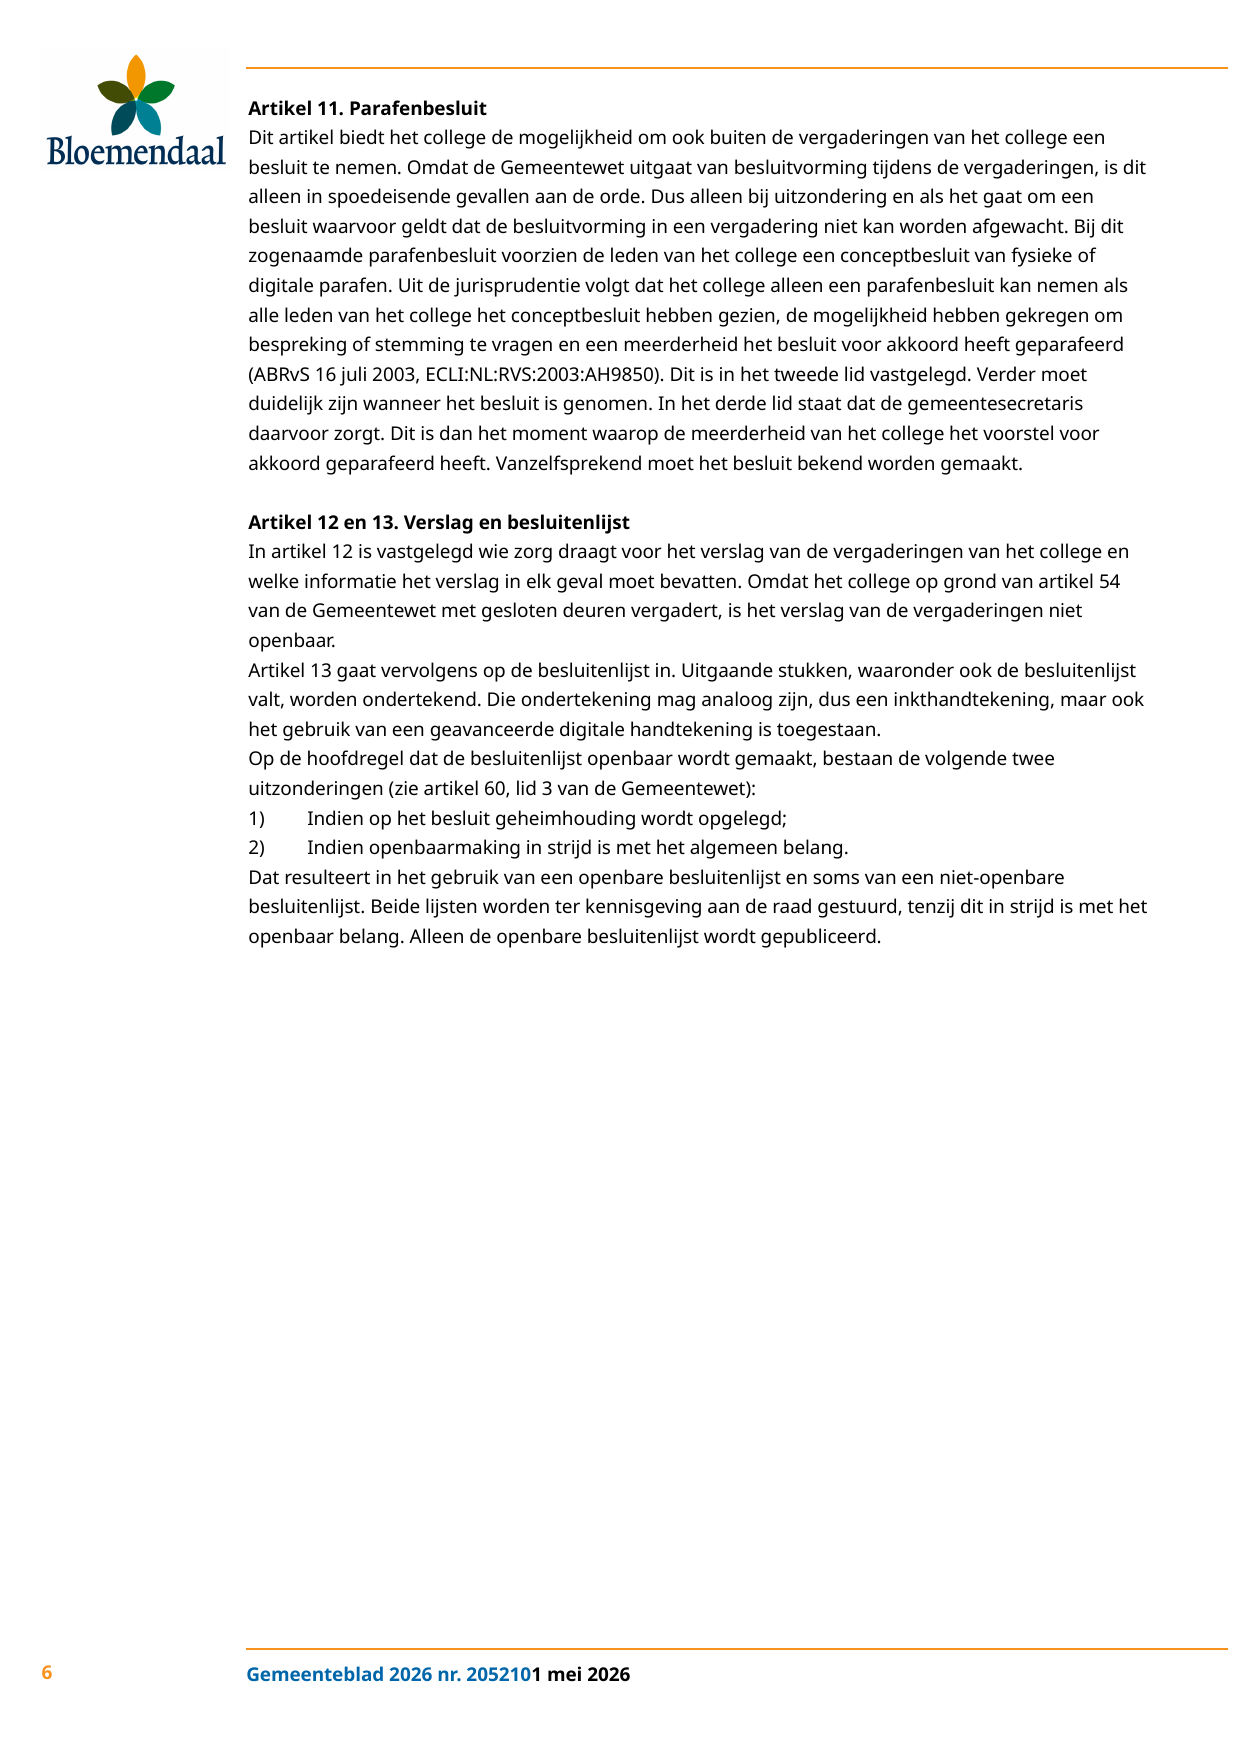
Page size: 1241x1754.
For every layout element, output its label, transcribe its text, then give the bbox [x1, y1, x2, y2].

text In artikel 12 is vastgelegd wie zorg draagt voor het verslag van de vergaderingen van het college en welke informatie het verslag in elk geval moet bevatten. Omdat het college op grond van artikel 54 van de Gemeentewet met gesloten deuren vergadert, is het verslag van de vergaderingen niet openbaar. [248, 538, 1152, 653]
picture [41, 47, 231, 172]
text Artikel 11. Parafenbesluit [248, 95, 1152, 121]
list Indien openbaarmaking in strijd is met het algemeen belang. [248, 834, 1152, 860]
text Dat resulteert in het gebruik van een openbare besluitenlijst en soms van een niet-openbare besluitenlijst. Beide lijsten worden ter kennisgeving aan de raad gestuurd, tenzij dit in strijd is met het openbaar belang. Alleen de openbare besluitenlijst wordt gepubliceerd. [248, 864, 1152, 949]
text Op de hoofdregel dat de besluitenlijst openbaar wordt gemaakt, bestaan de volgende twee uitzonderingen (zie artikel 60, lid 3 van de Gemeentewet): [248, 746, 1152, 801]
text Artikel 12 en 13. Verslag en besluitenlijst [248, 509, 1152, 535]
text Dit artikel biedt het college de mogelijkheid om ook buiten de vergaderingen van het college een besluit te nemen. Omdat de Gemeentewet uitgaat van besluitvorming tijdens de vergaderingen, is dit alleen in spoedeisende gevallen aan de orde. Dus alleen bij uitzondering en als het gaat om een besluit waarvoor geldt dat de besluitvorming in een vergadering niet kan worden afgewacht. Bij dit zogenaamde parafenbesluit voorzien de leden van het college een conceptbesluit van fysieke of digitale parafen. Uit de jurisprudentie volgt dat het college alleen een parafenbesluit kan nemen als alle leden van het college het conceptbesluit hebben gezien, de mogelijkheid hebben gekregen om bespreking of stemming te vragen en een meerderheid het besluit voor akkoord heeft geparafeerd (ABRvS 16 juli 2003, ECLI:NL:RVS:2003:AH9850). Dit is in het tweede lid vastgelegd. Verder moet duidelijk zijn wanneer het besluit is genomen. In het derde lid staat dat de gemeentesecretaris daarvoor zorgt. Dit is dan het moment waarop de meerderheid van het college het voorstel voor akkoord geparafeerd heeft. Vanzelfsprekend moet het besluit bekend worden gemaakt. [248, 124, 1152, 476]
list Indien op het besluit geheimhouding wordt opgelegd; [248, 805, 1152, 831]
text Artikel 13 gaat vervolgens op de besluitenlijst in. Uitgaande stukken, waaronder ook de besluitenlijst valt, worden ondertekend. Die ondertekening mag analoog zijn, dus een inkthandtekening, maar ook het gebruik van een geavanceerde digitale handtekening is toegestaan. [248, 657, 1152, 742]
